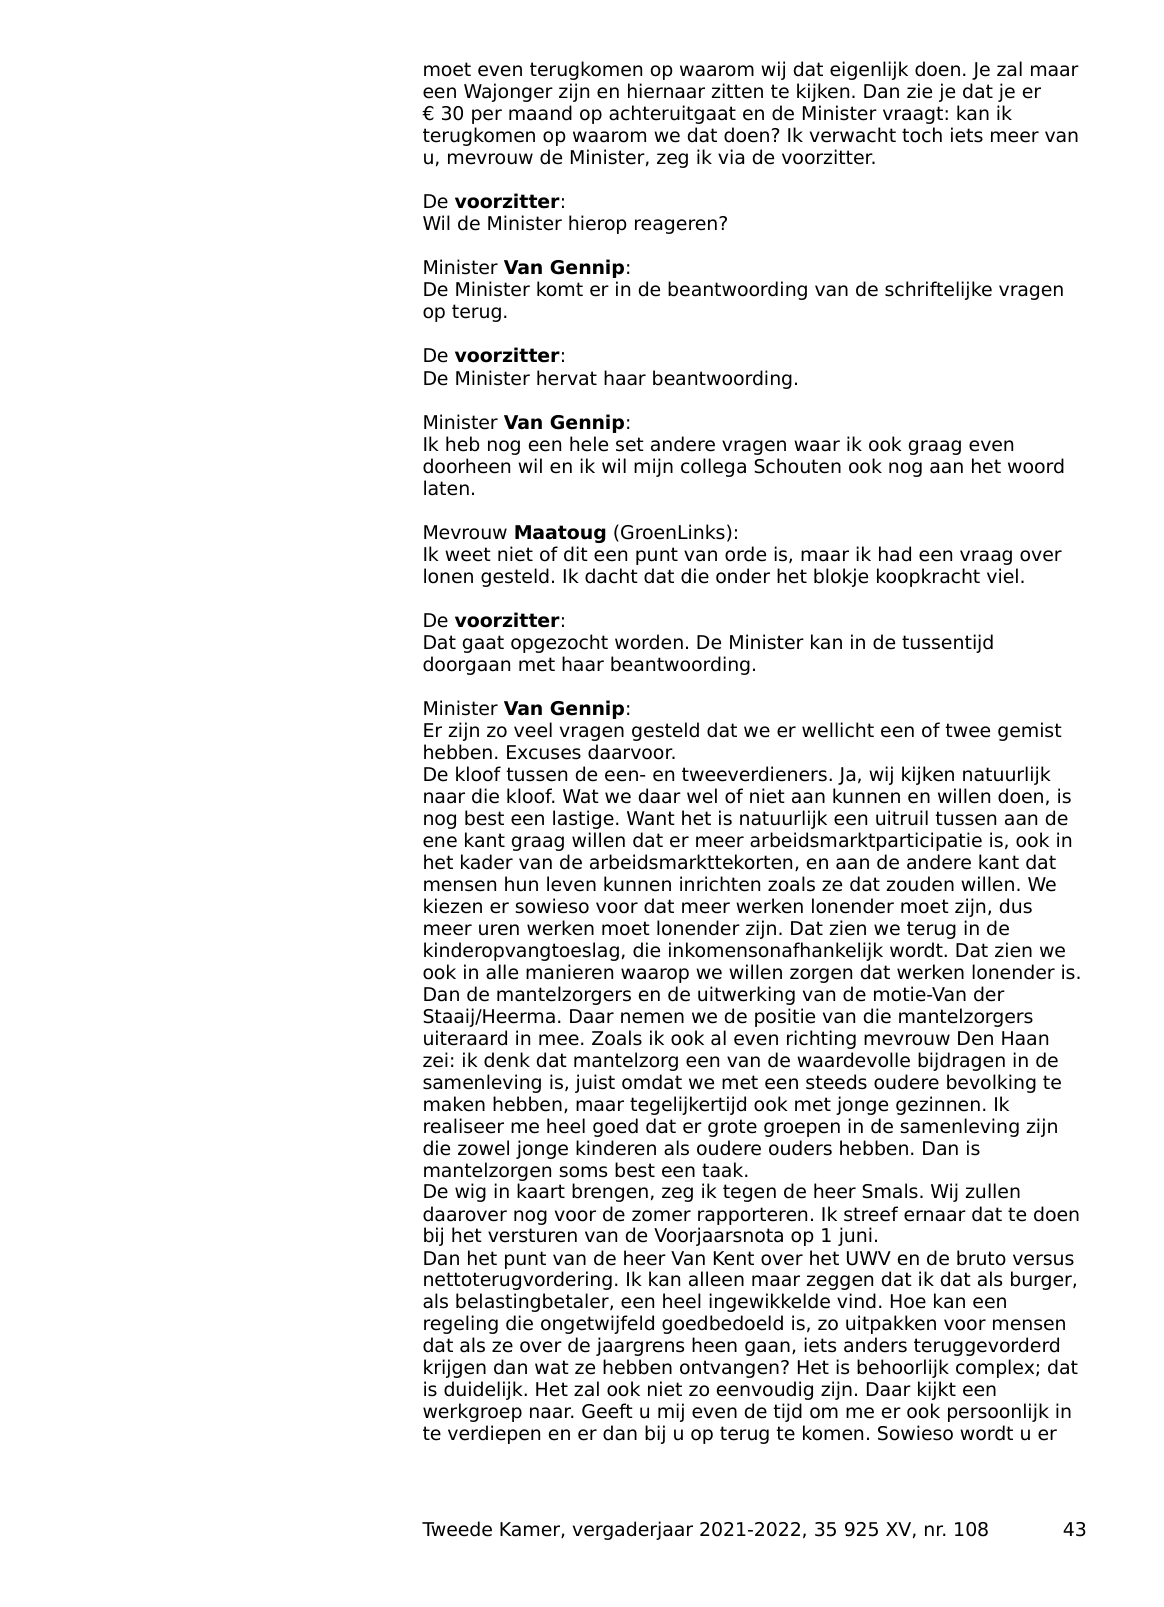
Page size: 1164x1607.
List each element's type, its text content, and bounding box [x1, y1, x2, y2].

text Wil de Minister hierop reageren? [422, 213, 1087, 235]
text Dan de mantelzorgers en de uitwerking van de motie-Van der Staaij/Heerma. Daar nemen we de positie van die mantelzorgers uiteraard in mee. Zoals ik ook al even richting mevrouw Den Haan zei: ik denk dat mantelzorg een van de waardevolle bijdragen in de samenleving is, juist omdat we met een steeds oudere bevolking te maken hebben, maar tegelijkertijd ook met jonge gezinnen. Ik realiseer me heel goed dat er grote groepen in de samenleving zijn die zowel jonge kinderen als oudere ouders hebben. Dan is mantelzorgen soms best een taak. [422, 984, 1087, 1181]
text Minister Van Gennip: [422, 257, 1087, 279]
text Ik weet niet of dit een punt van orde is, maar ik had een vraag over lonen gesteld. Ik dacht dat die onder het blokje koopkracht viel. [422, 544, 1087, 588]
text De kloof tussen de een- en tweeverdieners. Ja, wij kijken natuurlijk naar die kloof. Wat we daar wel of niet aan kunnen en willen doen, is nog best een lastige. Want het is natuurlijk een uitruil tussen aan de ene kant graag willen dat er meer arbeidsmarktparticipatie is, ook in het kader van de arbeidsmarkttekorten, en aan de andere kant dat mensen hun leven kunnen inrichten zoals ze dat zouden willen. We kiezen er sowieso voor dat meer werken lonender moet zijn, dus meer uren werken moet lonender zijn. Dat zien we terug in de kinderopvangtoeslag, die inkomensonafhankelijk wordt. Dat zien we ook in alle manieren waarop we willen zorgen dat werken lonender is. [422, 764, 1087, 984]
text De Minister hervat haar beantwoording. [422, 367, 1087, 389]
text De voorzitter: [422, 191, 1087, 213]
text De Minister komt er in de beantwoording van de schriftelijke vragen op terug. [422, 279, 1087, 323]
text Dan het punt van de heer Van Kent over het UWV en de bruto versus nettoterugvordering. Ik kan alleen maar zeggen dat ik dat als burger, als belastingbetaler, een heel ingewikkelde vind. Hoe kan een regeling die ongetwijfeld goedbedoeld is, zo uitpakken voor mensen dat als ze over de jaargrens heen gaan, iets anders teruggevorderd krijgen dan wat ze hebben ontvangen? Het is behoorlijk complex; dat is duidelijk. Het zal ook niet zo eenvoudig zijn. Daar kijkt een werkgroep naar. Geeft u mij even de tijd om me er ook persoonlijk in te verdiepen en er dan bij u op terug te komen. Sowieso wordt u er [422, 1247, 1087, 1445]
text Mevrouw Maatoug (GroenLinks): [422, 522, 1087, 544]
text Dat gaat opgezocht worden. De Minister kan in de tussentijd doorgaan met haar beantwoording. [422, 632, 1087, 676]
text moet even terugkomen op waarom wij dat eigenlijk doen. Je zal maar een Wajonger zijn en hiernaar zitten te kijken. Dan zie je dat je er € 30 per maand op achteruitgaat en de Minister vraagt: kan ik terugkomen op waarom we dat doen? Ik verwacht toch iets meer van u, mevrouw de Minister, zeg ik via de voorzitter. [422, 59, 1087, 169]
text Minister Van Gennip: [422, 698, 1087, 720]
text Er zijn zo veel vragen gesteld dat we er wellicht een of twee gemist hebben. Excuses daarvoor. [422, 720, 1087, 764]
text Ik heb nog een hele set andere vragen waar ik ook graag even doorheen wil en ik wil mijn collega Schouten ook nog aan het woord laten. [422, 433, 1087, 499]
text De wig in kaart brengen, zeg ik tegen de heer Smals. Wij zullen daarover nog voor de zomer rapporteren. Ik streef ernaar dat te doen bij het versturen van de Voorjaarsnota op 1 juni. [422, 1181, 1087, 1247]
text De voorzitter: [422, 345, 1087, 367]
text De voorzitter: [422, 610, 1087, 632]
text Minister Van Gennip: [422, 412, 1087, 433]
